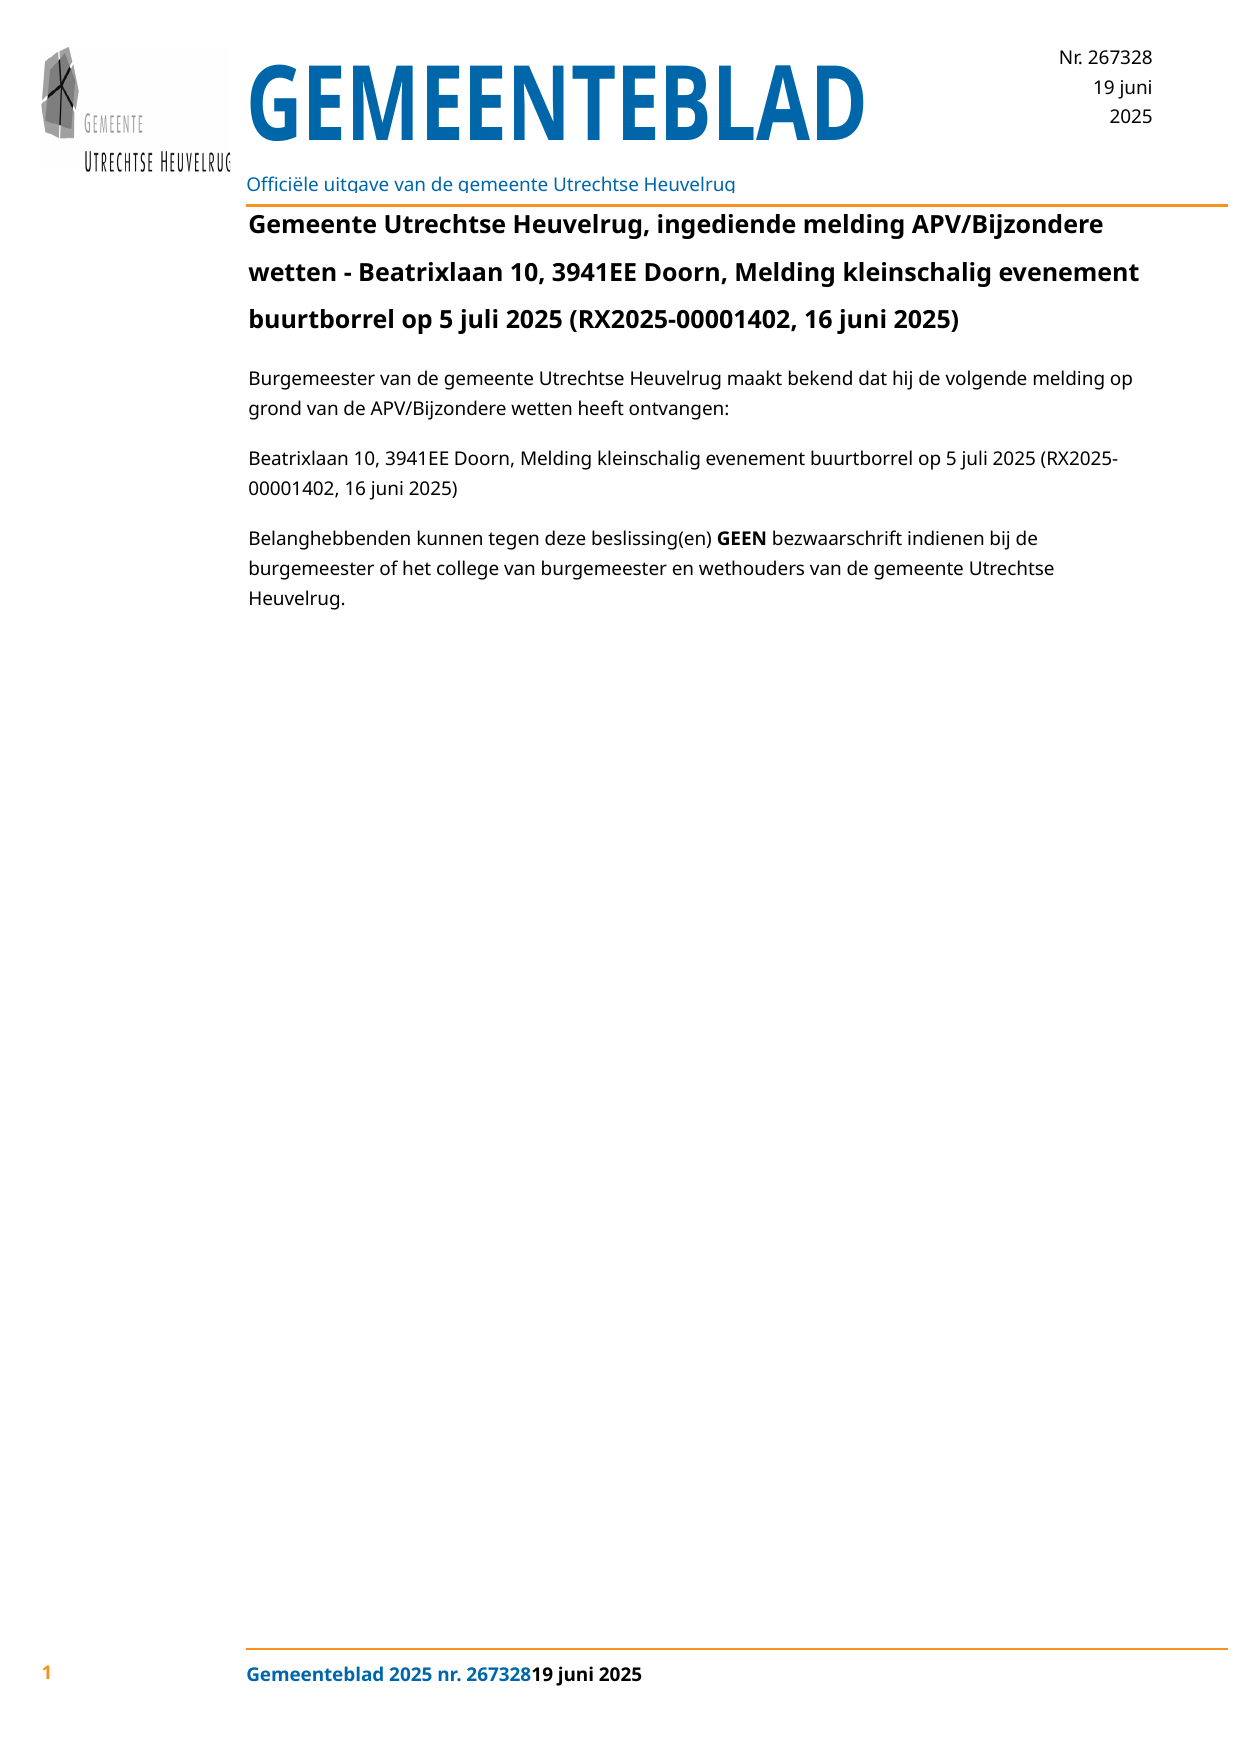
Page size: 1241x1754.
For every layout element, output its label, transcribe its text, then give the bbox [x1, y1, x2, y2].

text Burgemeester van de gemeente Utrechtse Heuvelrug maakt bekend dat hij de volgende melding op grond van de APV/Bijzondere wetten heeft ontvangen: [248, 366, 1152, 421]
picture [41, 47, 231, 172]
text Gemeente Utrechtse Heuvelrug, ingediende melding APV/Bijzondere wetten - Beatrixlaan 10, 3941EE Doorn, Melding kleinschalig evenement buurtborrel op 5 juli 2025 (RX2025-00001402, 16 juni 2025) [248, 207, 1152, 336]
text Belanghebbenden kunnen tegen deze beslissing(en) GEEN bezwaarschrift indienen bij de burgemeester of het college van burgemeester en wethouders van de gemeente Utrechtse Heuvelrug. [248, 526, 1152, 610]
text Beatrixlaan 10, 3941EE Doorn, Melding kleinschalig evenement buurtborrel op 5 juli 2025 (RX2025-00001402, 16 juni 2025) [248, 446, 1152, 501]
